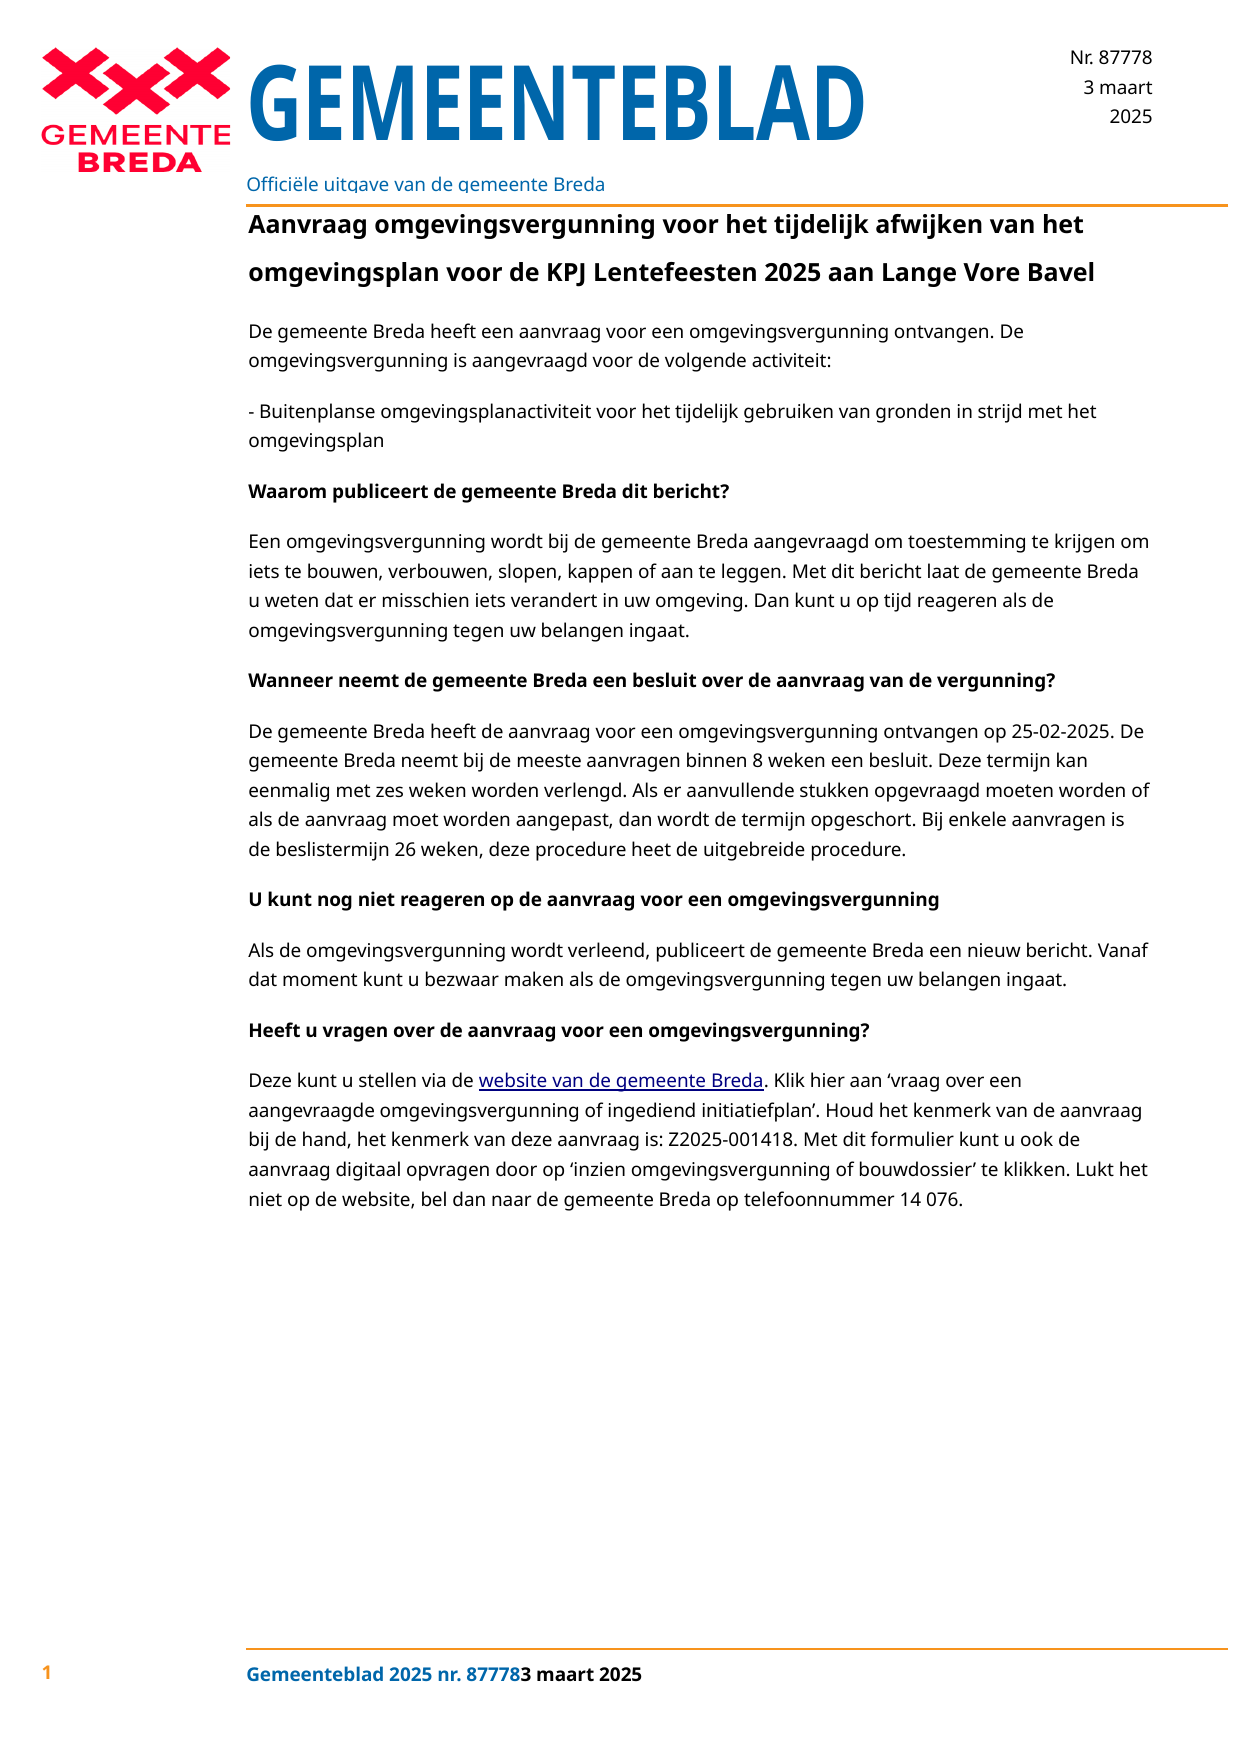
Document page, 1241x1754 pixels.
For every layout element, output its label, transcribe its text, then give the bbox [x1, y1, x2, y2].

text Als de omgevingsvergunning wordt verleend, publiceert de gemeente Breda een nieuw bericht. Vanaf dat moment kunt u bezwaar maken als de omgevingsvergunning tegen uw belangen ingaat. [248, 937, 1152, 992]
text U kunt nog niet reageren op de aanvraag voor een omgevingsvergunning [248, 887, 1152, 912]
text Een omgevingsvergunning wordt bij de gemeente Breda aangevraagd om toestemming te krijgen om iets te bouwen, verbouwen, slopen, kappen of aan te leggen. Met dit bericht laat de gemeente Breda u weten dat er misschien iets verandert in uw omgeving. Dan kunt u op tijd reageren als de omgevingsvergunning tegen uw belangen ingaat. [248, 528, 1152, 643]
text De gemeente Breda heeft de aanvraag voor een omgevingsvergunning ontvangen op 25-02-2025. De gemeente Breda neemt bij de meeste aanvragen binnen 8 weken een besluit. Deze termijn kan eenmalig met zes weken worden verlengd. Als er aanvullende stukken opgevraagd moeten worden of als de aanvraag moet worden aangepast, dan wordt de termijn opgeschort. Bij enkele aanvragen is de beslistermijn 26 weken, deze procedure heet de uitgebreide procedure. [248, 718, 1152, 862]
text De gemeente Breda heeft een aanvraag voor een omgevingsvergunning ontvangen. De omgevingsvergunning is aangevraagd voor de volgende activiteit: [248, 318, 1152, 373]
text Heeft u vragen over de aanvraag voor een omgevingsvergunning? [248, 1017, 1152, 1043]
text Aanvraag omgevingsvergunning voor het tijdelijk afwijken van het omgevingsplan voor de KPJ Lentefeesten 2025 aan Lange Vore Bavel [248, 207, 1152, 288]
text Wanneer neemt de gemeente Breda een besluit over de aanvraag van de vergunning? [248, 667, 1152, 693]
text - Buitenplanse omgevingsplanactiviteit voor het tijdelijk gebruiken van gronden in strijd met het omgevingsplan [248, 398, 1152, 453]
text Deze kunt u stellen via de website van de gemeente Breda. Klik hier aan ‘vraag over een aangevraagde omgevingsvergunning of ingediend initiatiefplan’. Houd het kenmerk van de aanvraag bij de hand, het kenmerk van deze aanvraag is: Z2025-001418. Met dit formulier kunt u ook de aanvraag digitaal opvragen door op ‘inzien omgevingsvergunning of bouwdossier’ te klikken. Lukt het niet op de website, bel dan naar de gemeente Breda op telefoonnummer 14 076. [248, 1067, 1152, 1212]
text Waarom publiceert de gemeente Breda dit bericht? [248, 478, 1152, 504]
picture [41, 47, 231, 172]
